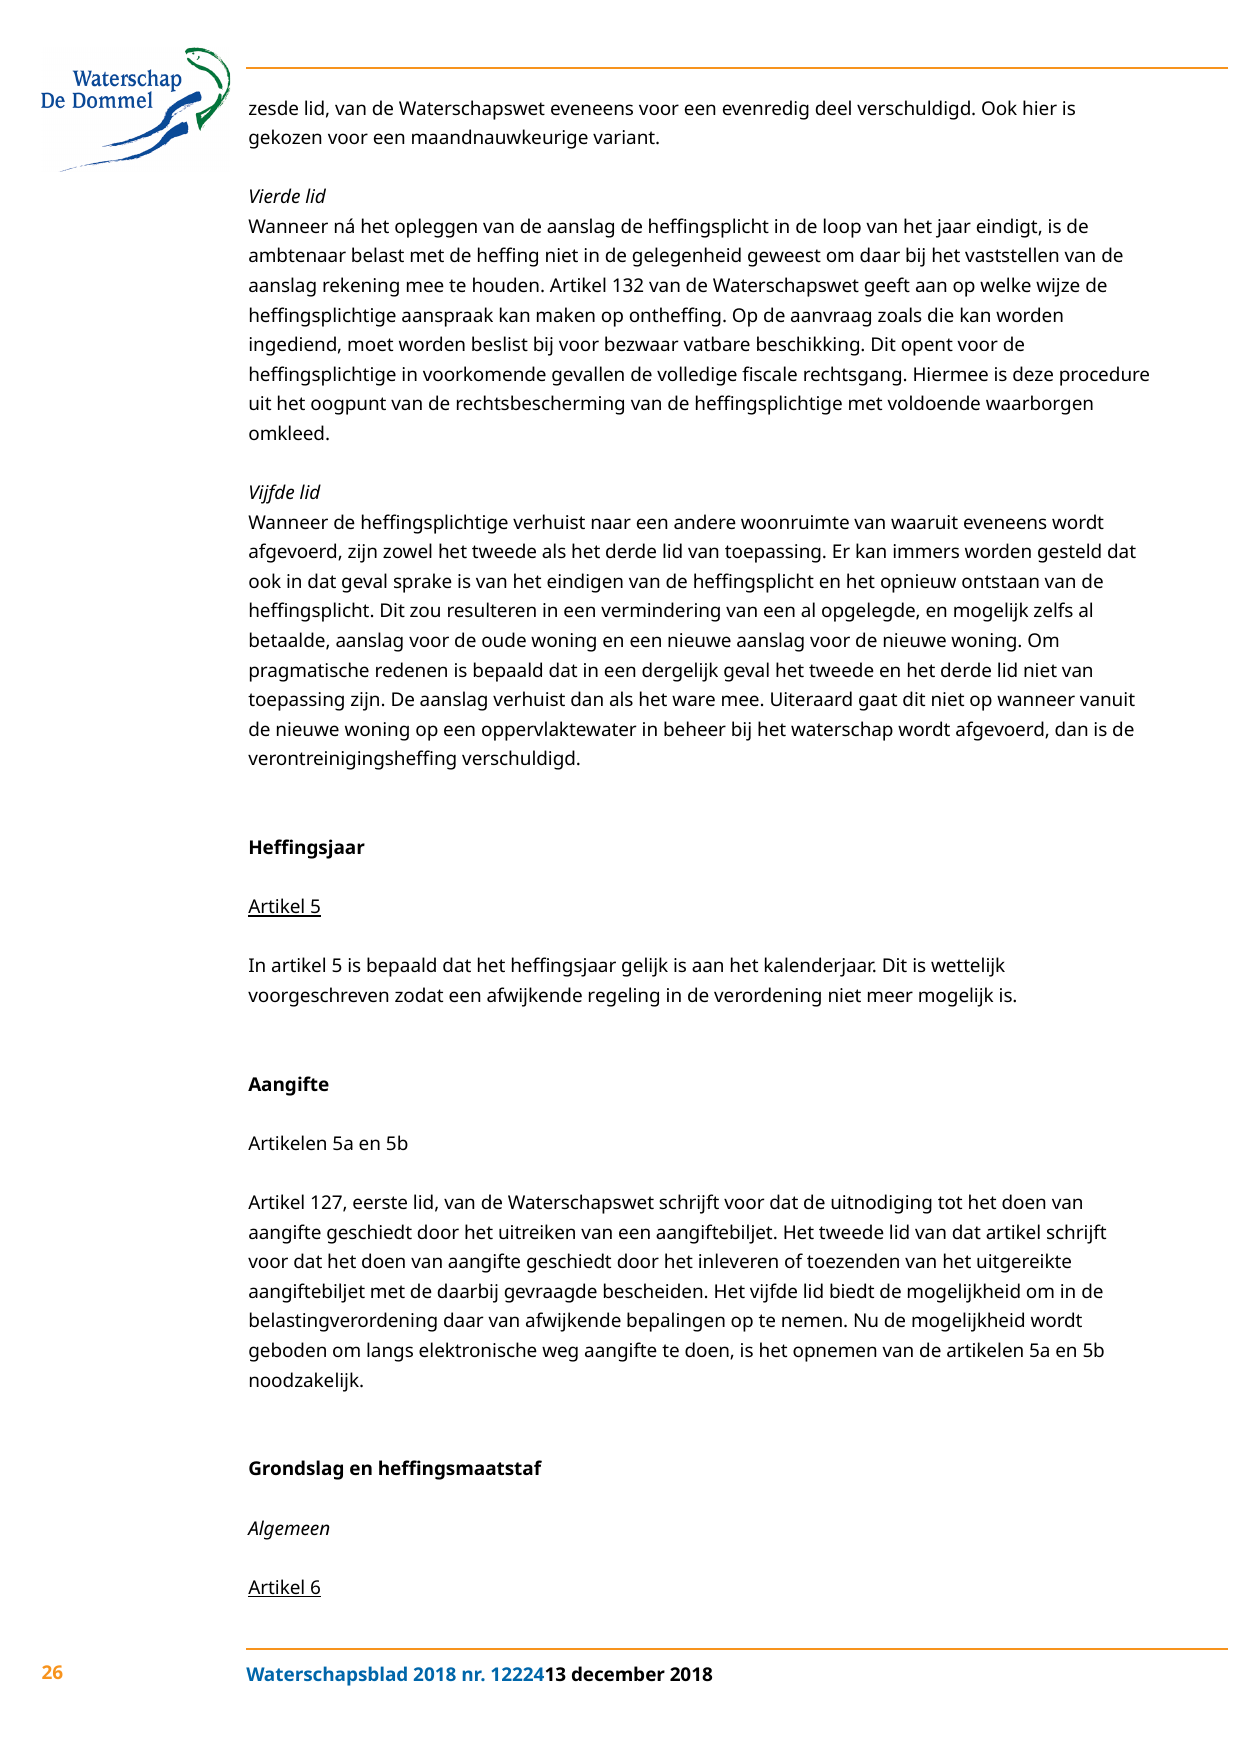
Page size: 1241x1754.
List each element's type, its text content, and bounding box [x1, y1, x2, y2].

picture [41, 47, 231, 172]
text Heffingsjaar [248, 834, 1152, 860]
text Wanneer ná het opleggen van de aanslag de heffingsplicht in de loop van het jaar eindigt, is de ambtenaar belast met de heffing niet in de gelegenheid geweest om daar bij het vaststellen van de aanslag rekening mee te houden. Artikel 132 van de Waterschapswet geeft aan op welke wijze de heffingsplichtige aanspraak kan maken op ontheffing. Op de aanvraag zoals die kan worden ingediend, moet worden beslist bij voor bezwaar vatbare beschikking. Dit opent voor de heffingsplichtige in voorkomende gevallen de volledige fiscale rechtsgang. Hiermee is deze procedure uit het oogpunt van de rechtsbescherming van de heffingsplichtige met voldoende waarborgen omkleed. [248, 213, 1152, 446]
text Wanneer de heffingsplichtige verhuist naar een andere woonruimte van waaruit eveneens wordt afgevoerd, zijn zowel het tweede als het derde lid van toepassing. Er kan immers worden gesteld dat ook in dat geval sprake is van het eindigen van de heffingsplicht en het opnieuw ontstaan van de heffingsplicht. Dit zou resulteren in een vermindering van een al opgelegde, en mogelijk zelfs al betaalde, aanslag voor de oude woning en een nieuwe aanslag voor de nieuwe woning. Om pragmatische redenen is bepaald dat in een dergelijk geval het tweede en het derde lid niet van toepassing zijn. De aanslag verhuist dan als het ware mee. Uiteraard gaat dit niet op wanneer vanuit de nieuwe woning op een oppervlaktewater in beheer bij het waterschap wordt afgevoerd, dan is de verontreinigingsheffing verschuldigd. [248, 509, 1152, 771]
text Artikel 127, eerste lid, van de Waterschapswet schrijft voor dat de uitnodiging tot het doen van aangifte geschiedt door het uitreiken van een aangiftebiljet. Het tweede lid van dat artikel schrijft voor dat het doen van aangifte geschiedt door het inleveren of toezenden van het uitgereikte aangiftebiljet met de daarbij gevraagde bescheiden. Het vijfde lid biedt de mogelijkheid om in de belastingverordening daar van afwijkende bepalingen op te nemen. Nu de mogelijkheid wordt geboden om langs elektronische weg aangifte te doen, is het opnemen van de artikelen 5a en 5b noodzakelijk. [248, 1189, 1152, 1393]
text Vierde lid [248, 183, 1152, 209]
text Grondslag en heffingsmaatstaf [248, 1456, 1152, 1481]
text Algemeen [248, 1515, 1152, 1541]
text Artikel 6 [248, 1574, 1152, 1600]
text Artikelen 5a en 5b [248, 1130, 1152, 1156]
text zesde lid, van de Waterschapswet eveneens voor een evenredig deel verschuldigd. Ook hier is gekozen voor een maandnauwkeurige variant. [248, 95, 1152, 150]
text Vijfde lid [248, 479, 1152, 505]
text Aangifte [248, 1071, 1152, 1097]
text Artikel 5 [248, 893, 1152, 919]
text In artikel 5 is bepaald dat het heffingsjaar gelijk is aan het kalenderjaar. Dit is wettelijk voorgeschreven zodat een afwijkende regeling in de verordening niet meer mogelijk is. [248, 953, 1152, 1008]
